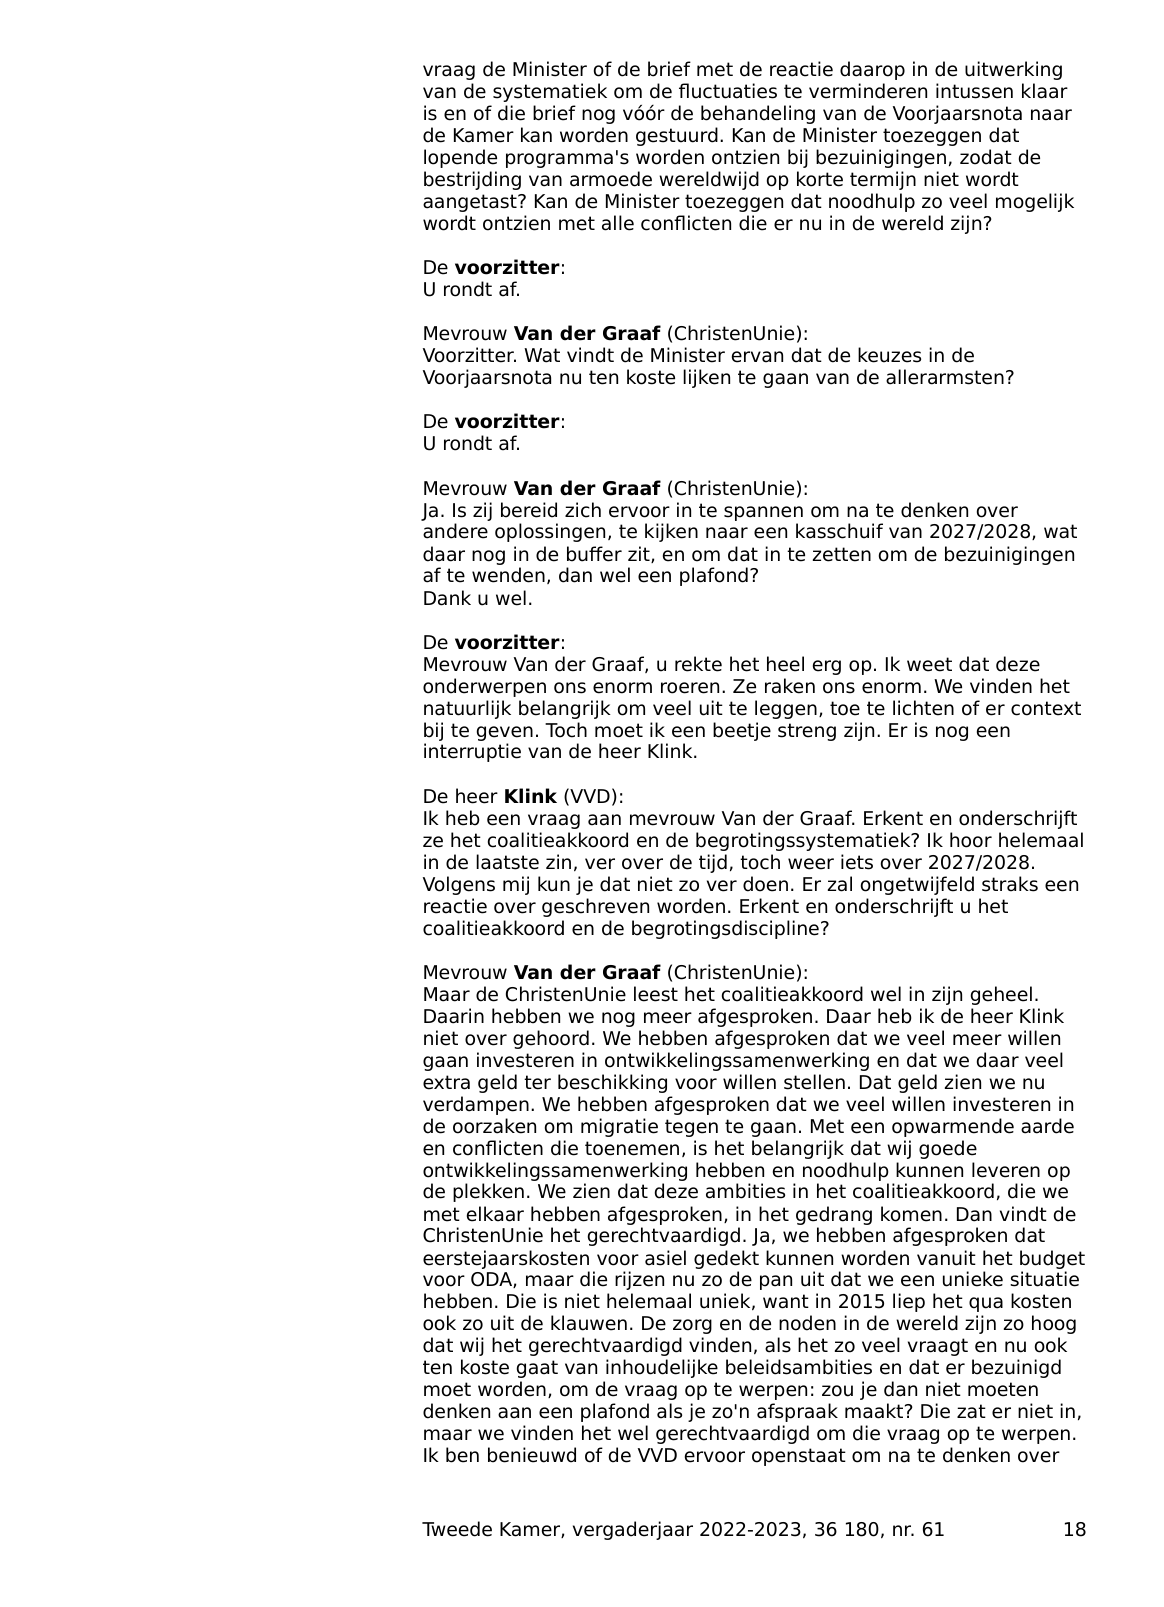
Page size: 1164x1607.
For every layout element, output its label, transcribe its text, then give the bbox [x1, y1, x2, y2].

text De voorzitter: [422, 257, 1087, 279]
text Dank u wel. [422, 587, 1087, 609]
text De voorzitter: [422, 411, 1087, 433]
text Mevrouw Van der Graaf (ChristenUnie): [422, 962, 1087, 984]
text Maar de ChristenUnie leest het coalitieakkoord wel in zijn geheel. Daarin hebben we nog meer afgesproken. Daar heb ik de heer Klink niet over gehoord. We hebben afgesproken dat we veel meer willen gaan investeren in ontwikkelingssamenwerking en dat we daar veel extra geld ter beschikking voor willen stellen. Dat geld zien we nu verdampen. We hebben afgesproken dat we veel willen investeren in de oorzaken om migratie tegen te gaan. Met een opwarmende aarde en conflicten die toenemen, is het belangrijk dat wij goede ontwikkelingssamenwerking hebben en noodhulp kunnen leveren op de plekken. We zien dat deze ambities in het coalitieakkoord, die we met elkaar hebben afgesproken, in het gedrang komen. Dan vindt de ChristenUnie het gerechtvaardigd. Ja, we hebben afgesproken dat eerstejaarskosten voor asiel gedekt kunnen worden vanuit het budget voor ODA, maar die rijzen nu zo de pan uit dat we een unieke situatie hebben. Die is niet helemaal uniek, want in 2015 liep het qua kosten ook zo uit de klauwen. De zorg en de noden in de wereld zijn zo hoog dat wij het gerechtvaardigd vinden, als het zo veel vraagt en nu ook ten koste gaat van inhoudelijke beleidsambities en dat er bezuinigd moet worden, om de vraag op te werpen: zou je dan niet moeten denken aan een plafond als je zo'n afspraak maakt? Die zat er niet in, maar we vinden het wel gerechtvaardigd om die vraag op te werpen. Ik ben benieuwd of de VVD ervoor openstaat om na te denken over [422, 984, 1087, 1467]
text vraag de Minister of de brief met de reactie daarop in de uitwerking van de systematiek om de fluctuaties te verminderen intussen klaar is en of die brief nog vóór de behandeling van de Voorjaarsnota naar de Kamer kan worden gestuurd. Kan de Minister toezeggen dat lopende programma's worden ontzien bij bezuinigingen, zodat de bestrijding van armoede wereldwijd op korte termijn niet wordt aangetast? Kan de Minister toezeggen dat noodhulp zo veel mogelijk wordt ontzien met alle conflicten die er nu in de wereld zijn? [422, 59, 1087, 235]
text Mevrouw Van der Graaf (ChristenUnie): [422, 477, 1087, 499]
text De heer Klink (VVD): [422, 786, 1087, 808]
text U rondt af. [422, 433, 1087, 455]
text Mevrouw Van der Graaf (ChristenUnie): [422, 323, 1087, 345]
text Ik heb een vraag aan mevrouw Van der Graaf. Erkent en onderschrijft ze het coalitieakkoord en de begrotingssystematiek? Ik hoor helemaal in de laatste zin, ver over de tijd, toch weer iets over 2027/2028. Volgens mij kun je dat niet zo ver doen. Er zal ongetwijfeld straks een reactie over geschreven worden. Erkent en onderschrijft u het coalitieakkoord en de begrotingsdiscipline? [422, 808, 1087, 939]
text Voorzitter. Wat vindt de Minister ervan dat de keuzes in de Voorjaarsnota nu ten koste lijken te gaan van de allerarmsten? [422, 345, 1087, 389]
text Mevrouw Van der Graaf, u rekte het heel erg op. Ik weet dat deze onderwerpen ons enorm roeren. Ze raken ons enorm. We vinden het natuurlijk belangrijk om veel uit te leggen, toe te lichten of er context bij te geven. Toch moet ik een beetje streng zijn. Er is nog een interruptie van de heer Klink. [422, 653, 1087, 763]
text De voorzitter: [422, 632, 1087, 653]
text U rondt af. [422, 279, 1087, 301]
text Ja. Is zij bereid zich ervoor in te spannen om na te denken over andere oplossingen, te kijken naar een kasschuif van 2027/2028, wat daar nog in de buffer zit, en om dat in te zetten om de bezuinigingen af te wenden, dan wel een plafond? [422, 499, 1087, 587]
